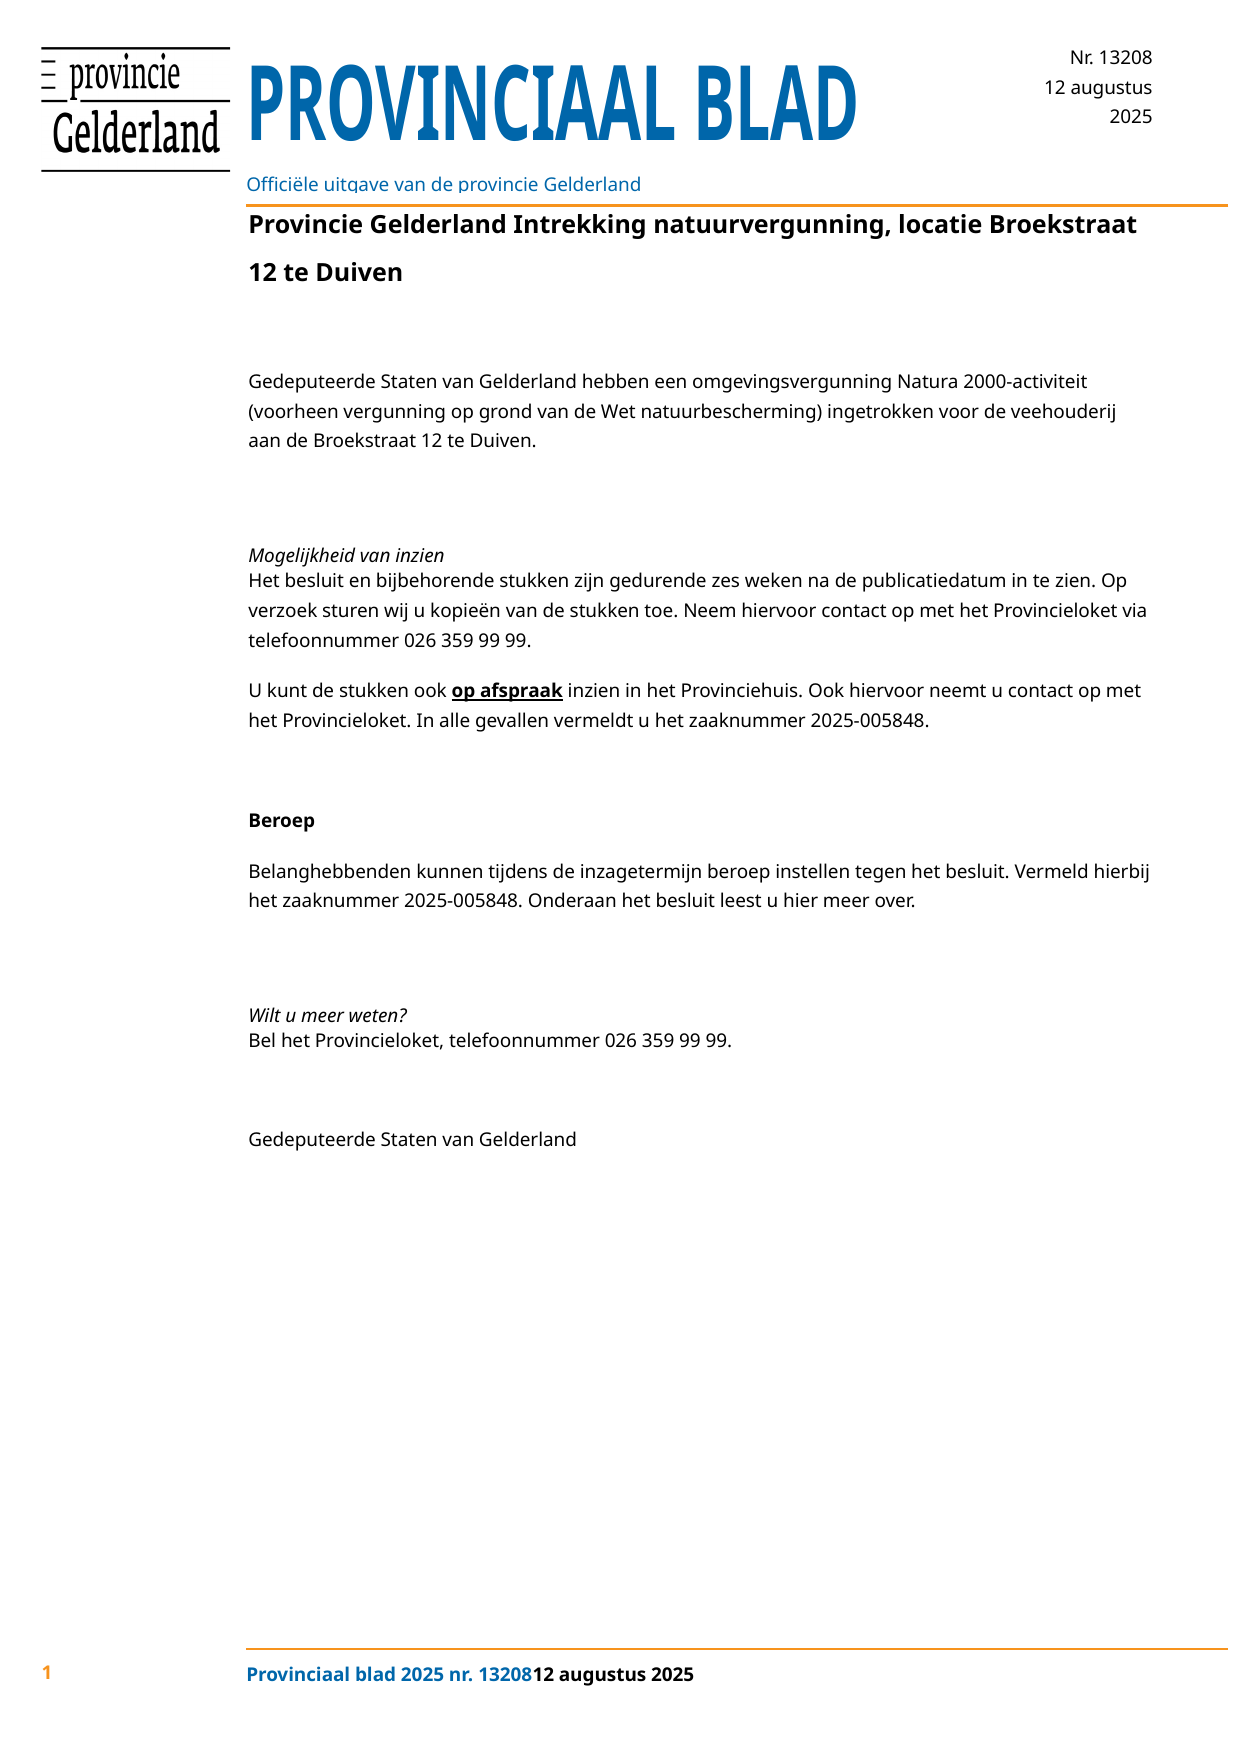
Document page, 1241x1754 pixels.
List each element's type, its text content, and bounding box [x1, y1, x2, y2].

text U kunt de stukken ook op afspraak inzien in het Provinciehuis. Ook hiervoor neemt u contact op met het Provincieloket. In alle gevallen vermeldt u het zaaknummer 2025-005848. [248, 677, 1152, 732]
text Wilt u meer weten? [248, 1002, 1152, 1028]
text Bel het Provincieloket, telefoonnummer 026 359 99 99. [248, 1028, 1152, 1053]
text Mogelijkheid van inzien [248, 542, 1152, 568]
text Beroep [248, 808, 1152, 833]
text Gedeputeerde Staten van Gelderland hebben een omgevingsvergunning Natura 2000-activiteit (voorheen vergunning op grond van de Wet natuurbescherming) ingetrokken voor de veehouderij aan de Broekstraat 12 te Duiven. [248, 368, 1152, 453]
text Gedeputeerde Staten van Gelderland [248, 1126, 1152, 1152]
text Het besluit en bijbehorende stukken zijn gedurende zes weken na de publicatiedatum in te zien. Op verzoek sturen wij u kopieën van de stukken toe. Neem hiervoor contact op met het Provincieloket via telefoonnummer 026 359 99 99. [248, 568, 1152, 652]
picture [41, 47, 231, 172]
text Provincie Gelderland Intrekking natuurvergunning, locatie Broekstraat 12 te Duiven [248, 207, 1152, 288]
text Belanghebbenden kunnen tijdens de inzagetermijn beroep instellen tegen het besluit. Vermeld hierbij het zaaknummer 2025-005848. Onderaan het besluit leest u hier meer over. [248, 858, 1152, 913]
